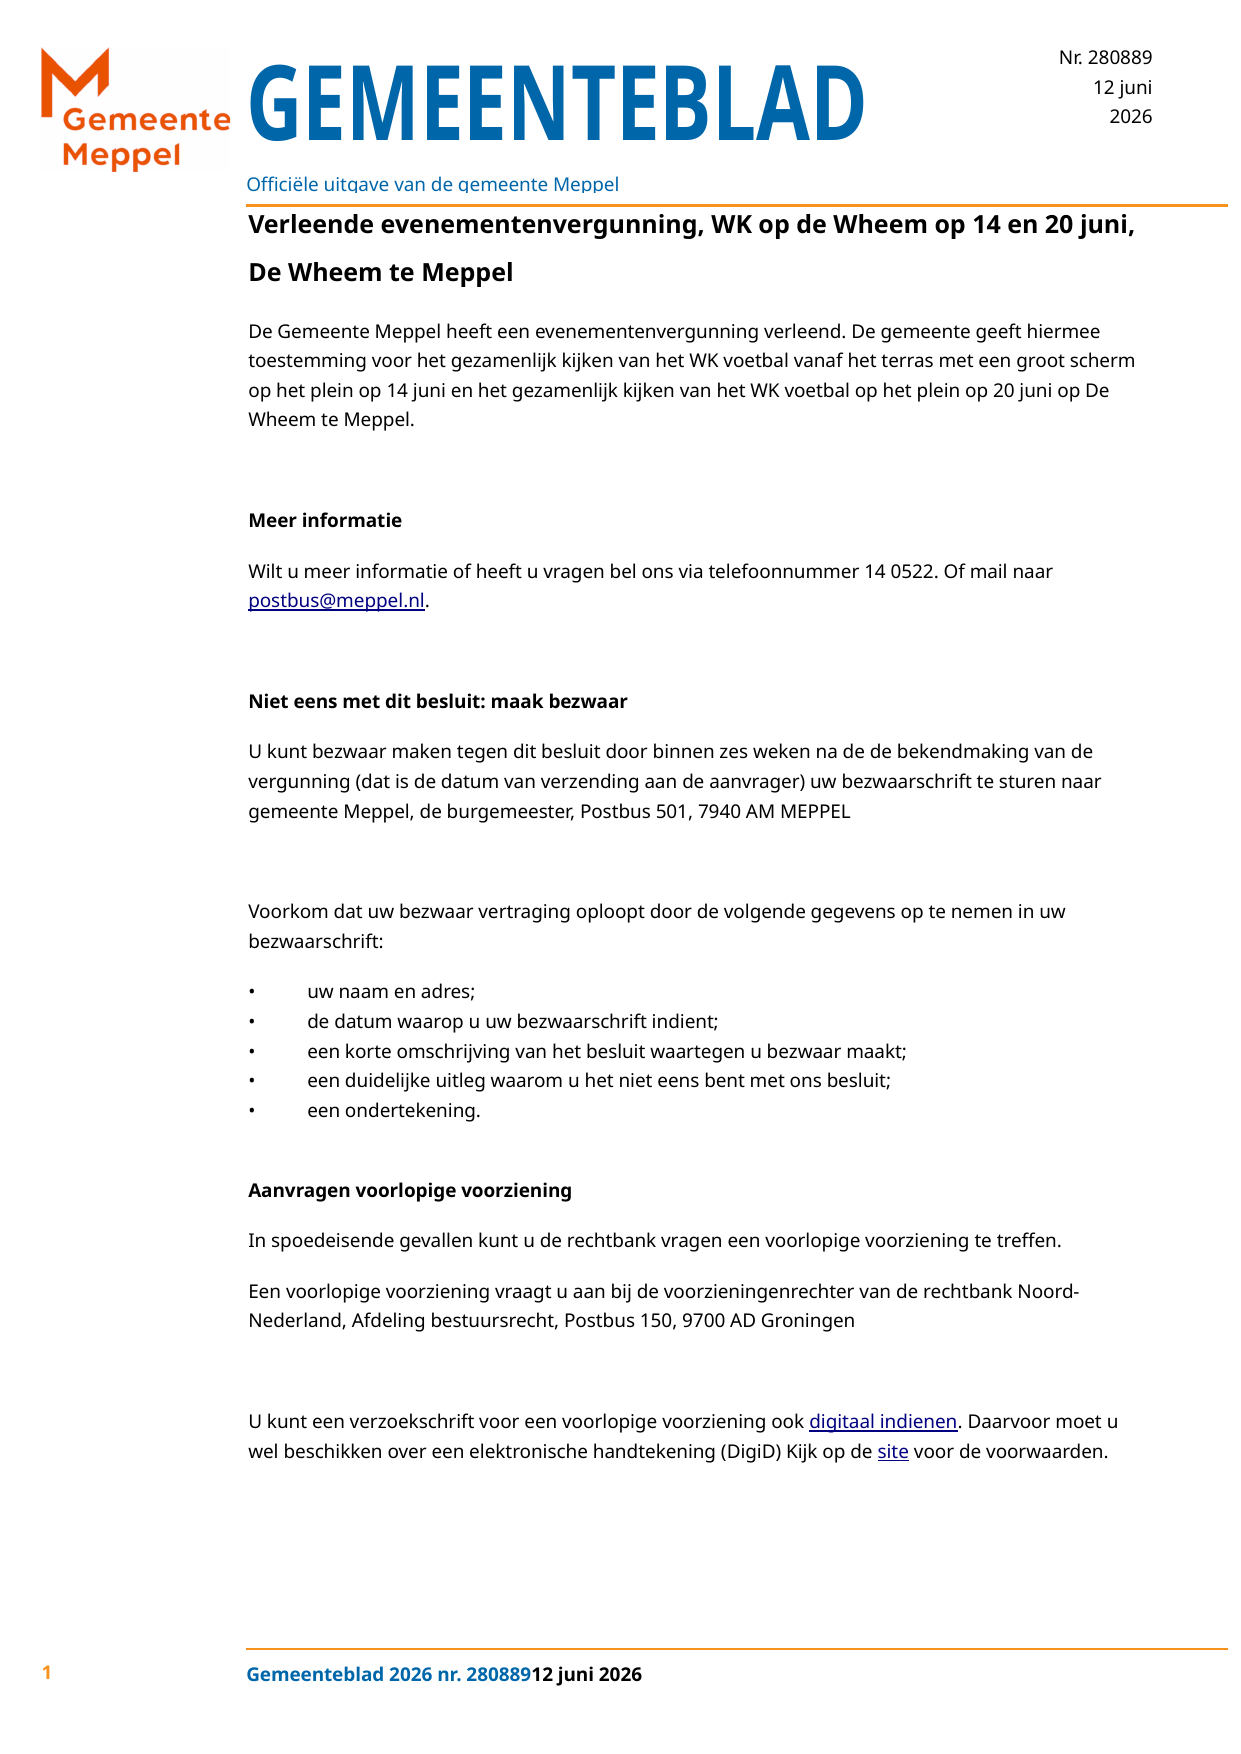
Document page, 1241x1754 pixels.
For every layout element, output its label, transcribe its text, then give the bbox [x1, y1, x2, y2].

list een ondertekening. [248, 1097, 1152, 1123]
text Aanvragen voorlopige voorziening [248, 1177, 1152, 1203]
list uw naam en adres; [248, 979, 1152, 1004]
text Wilt u meer informatie of heeft u vragen bel ons via telefoonnummer 14 0522. Of mail naar postbus@meppel.nl. [248, 558, 1152, 613]
text Verleende evenementenvergunning, WK op de Wheem op 14 en 20 juni, De Wheem te Meppel [248, 207, 1152, 288]
picture [41, 47, 231, 172]
list de datum waarop u uw bezwaarschrift indient; [248, 1008, 1152, 1034]
text U kunt bezwaar maken tegen dit besluit door binnen zes weken na de de bekendmaking van de vergunning (dat is de datum van verzending aan de aanvrager) uw bezwaarschrift te sturen naar gemeente Meppel, de burgemeester, Postbus 501, 7940 AM MEPPEL [248, 739, 1152, 824]
text Meer informatie [248, 507, 1152, 533]
list een korte omschrijving van het besluit waartegen u bezwaar maakt; [248, 1038, 1152, 1064]
text Voorkom dat uw bezwaar vertraging oploopt door de volgende gegevens op te nemen in uw bezwaarschrift: [248, 899, 1152, 954]
text U kunt een verzoekschrift voor een voorlopige voorziening ook digitaal indienen. Daarvoor moet u wel beschikken over een elektronische handtekening (DigiD) Kijk op de site voor de voorwaarden. [248, 1408, 1152, 1464]
text Een voorlopige voorziening vraagt u aan bij de voorzieningenrechter van de rechtbank Noord-Nederland, Afdeling bestuursrecht, Postbus 150, 9700 AD Groningen [248, 1278, 1152, 1333]
text Niet eens met dit besluit: maak bezwaar [248, 688, 1152, 714]
list een duidelijke uitleg waarom u het niet eens bent met ons besluit; [248, 1067, 1152, 1093]
text De Gemeente Meppel heeft een evenementenvergunning verleend. De gemeente geeft hiermee toestemming voor het gezamenlijk kijken van het WK voetbal vanaf het terras met een groot scherm op het plein op 14 juni en het gezamenlijk kijken van het WK voetbal op het plein op 20 juni op De Wheem te Meppel. [248, 318, 1152, 432]
text In spoedeisende gevallen kunt u de rechtbank vragen een voorlopige voorziening te treffen. [248, 1227, 1152, 1253]
